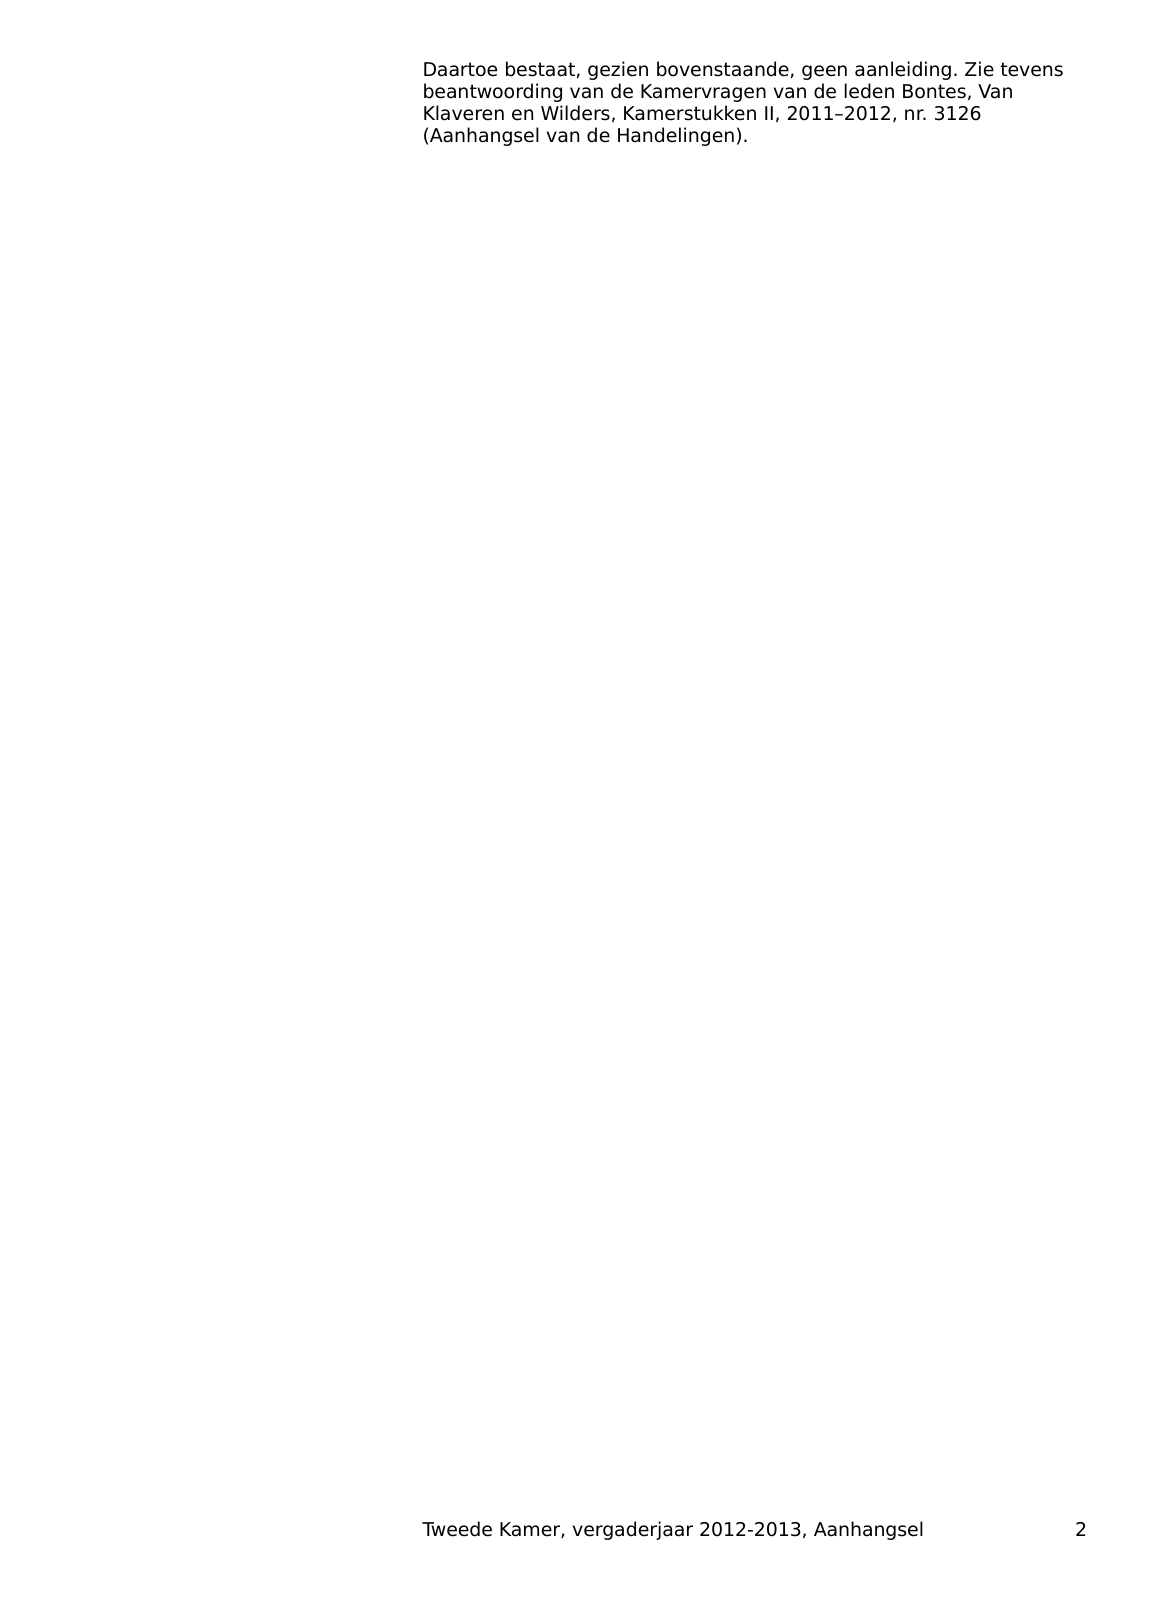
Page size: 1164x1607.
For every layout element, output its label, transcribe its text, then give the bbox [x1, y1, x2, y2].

text Daartoe bestaat, gezien bovenstaande, geen aanleiding. Zie tevens beantwoording van de Kamervragen van de leden Bontes, Van Klaveren en Wilders, Kamerstukken II, 2011–2012, nr. 3126 (Aanhangsel van de Handelingen). [422, 59, 1087, 147]
